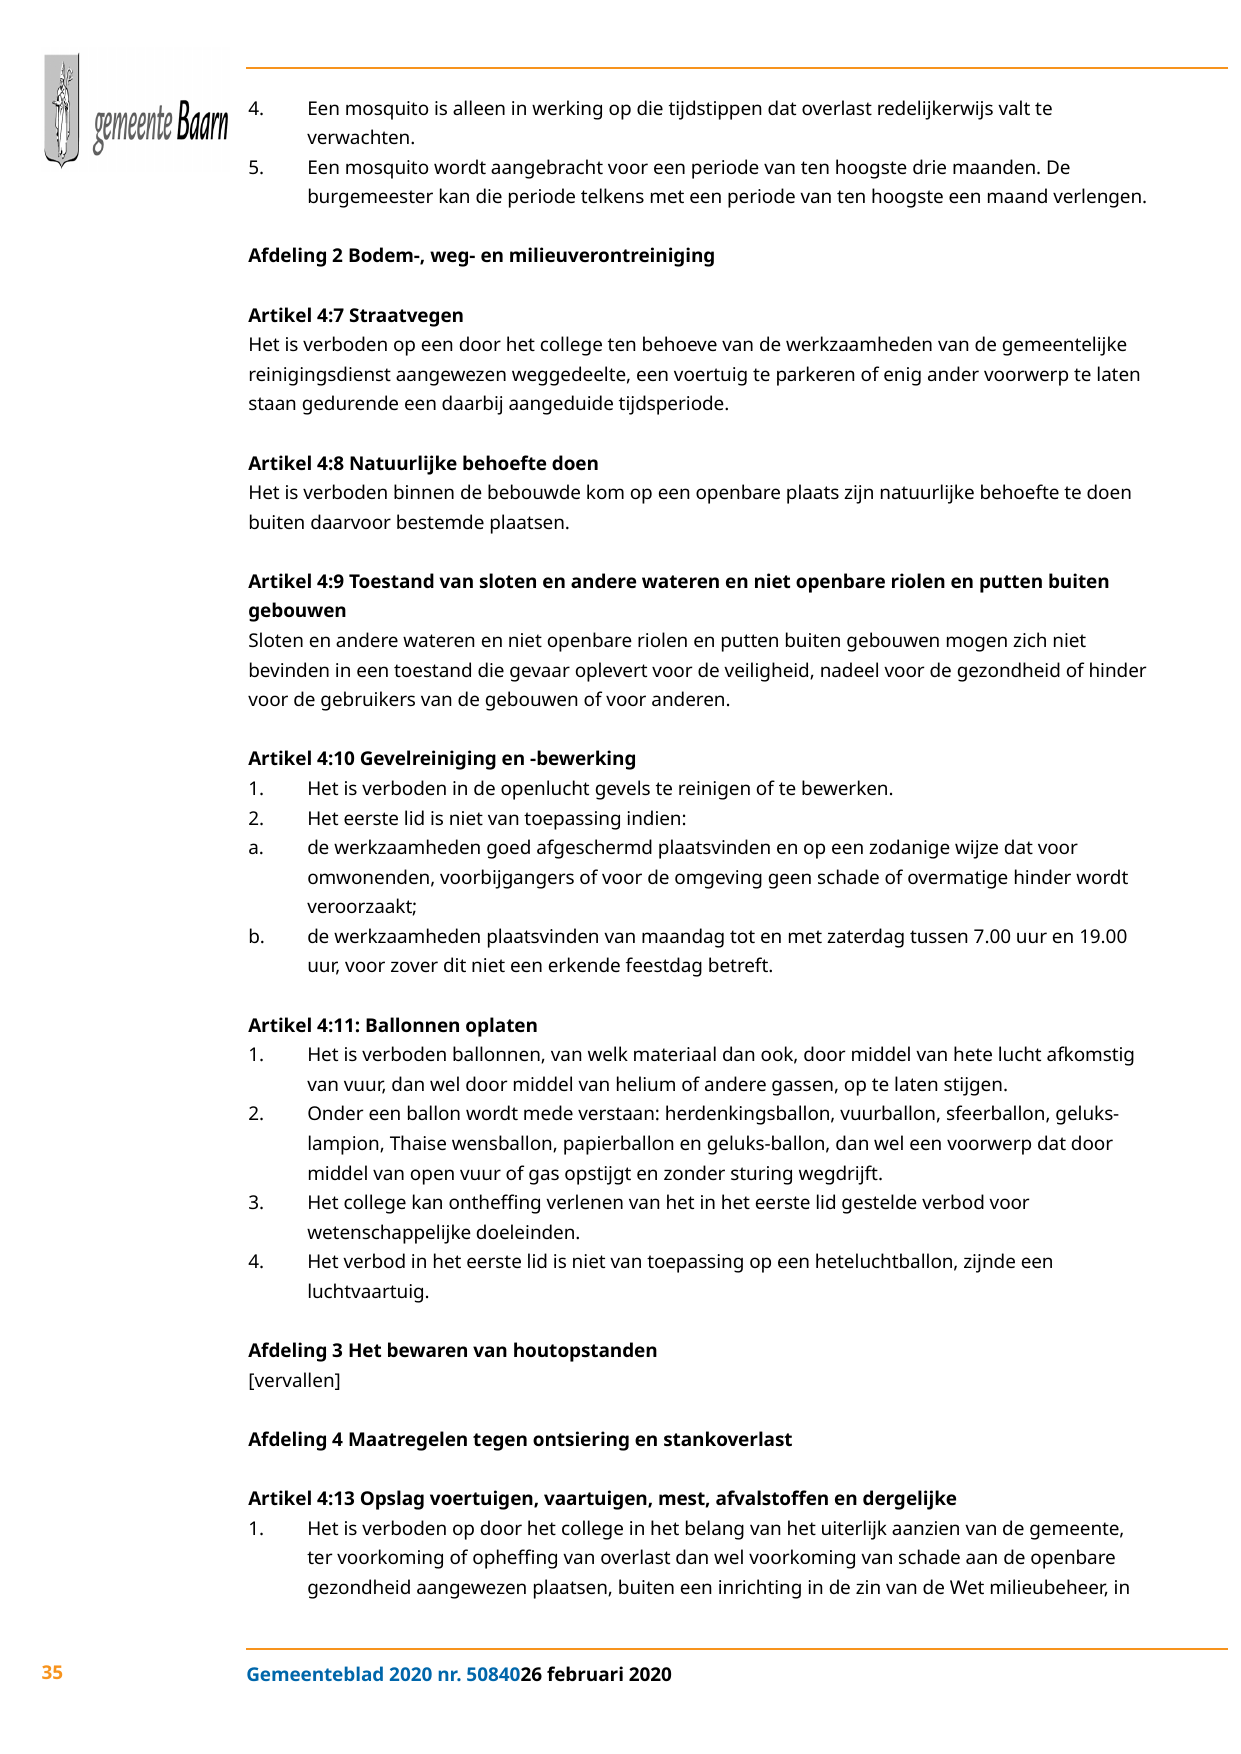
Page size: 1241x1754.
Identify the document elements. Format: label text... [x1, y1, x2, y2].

picture [41, 47, 231, 172]
text Artikel 4:10 Gevelreiniging en -bewerking [248, 746, 1152, 771]
list Het is verboden op door het college in het belang van het uiterlijk aanzien van de gemeente, ter voorkoming of opheffing van overlast dan wel voorkoming van schade aan de openbare gezondheid aangewezen plaatsen, buiten een inrichting in de zin van de Wet milieubeheer, in [248, 1515, 1152, 1600]
list Onder een ballon wordt mede verstaan: herdenkingsballon, vuurballon, sfeerballon, geluks-lampion, Thaise wensballon, papierballon en geluks-ballon, dan wel een voorwerp dat door middel van open vuur of gas opstijgt en zonder sturing wegdrijft. [248, 1101, 1152, 1186]
text Artikel 4:7 Straatvegen [248, 302, 1152, 328]
text Het is verboden binnen de bebouwde kom op een openbare plaats zijn natuurlijke behoefte te doen buiten daarvoor bestemde plaatsen. [248, 479, 1152, 535]
text Afdeling 2 Bodem-, weg- en milieuverontreiniging [248, 243, 1152, 268]
list de werkzaamheden goed afgeschermd plaatsvinden en op een zodanige wijze dat voor omwonenden, voorbijgangers of voor de omgeving geen schade of overmatige hinder wordt veroorzaakt; [248, 834, 1152, 919]
list Het is verboden in de openlucht gevels te reinigen of te bewerken. [248, 775, 1152, 801]
list Een mosquito is alleen in werking op die tijdstippen dat overlast redelijkerwijs valt te verwachten. [248, 95, 1152, 150]
list Een mosquito wordt aangebracht voor een periode van ten hoogste drie maanden. De burgemeester kan die periode telkens met een periode van ten hoogste een maand verlengen. [248, 154, 1152, 209]
text Artikel 4:11: Ballonnen oplaten [248, 1012, 1152, 1038]
list de werkzaamheden plaatsvinden van maandag tot en met zaterdag tussen 7.00 uur en 19.00 uur, voor zover dit niet een erkende feestdag betreft. [248, 923, 1152, 978]
text Afdeling 4 Maatregelen tegen ontsiering en stankoverlast [248, 1426, 1152, 1452]
list Het verbod in het eerste lid is niet van toepassing op een heteluchtballon, zijnde een luchtvaartuig. [248, 1248, 1152, 1304]
text [vervallen] [248, 1367, 1152, 1393]
text Artikel 4:13 Opslag voertuigen, vaartuigen, mest, afvalstoffen en dergelijke [248, 1485, 1152, 1511]
text Afdeling 3 Het bewaren van houtopstanden [248, 1337, 1152, 1363]
list Het is verboden ballonnen, van welk materiaal dan ook, door middel van hete lucht afkomstig van vuur, dan wel door middel van helium of andere gassen, op te laten stijgen. [248, 1041, 1152, 1097]
text Sloten en andere wateren en niet openbare riolen en putten buiten gebouwen mogen zich niet bevinden in een toestand die gevaar oplevert voor de veiligheid, nadeel voor de gezondheid of hinder voor de gebruikers van de gebouwen of voor anderen. [248, 627, 1152, 712]
text Artikel 4:8 Natuurlijke behoefte doen [248, 450, 1152, 476]
text Het is verboden op een door het college ten behoeve van de werkzaamheden van de gemeentelijke reinigingsdienst aangewezen weggedeelte, een voertuig te parkeren of enig ander voorwerp te laten staan gedurende een daarbij aangeduide tijdsperiode. [248, 331, 1152, 416]
list Het eerste lid is niet van toepassing indien: [248, 805, 1152, 831]
list Het college kan ontheffing verlenen van het in het eerste lid gestelde verbod voor wetenschappelijke doeleinden. [248, 1189, 1152, 1245]
text Artikel 4:9 Toestand van sloten en andere wateren en niet openbare riolen en putten buiten gebouwen [248, 568, 1152, 623]
